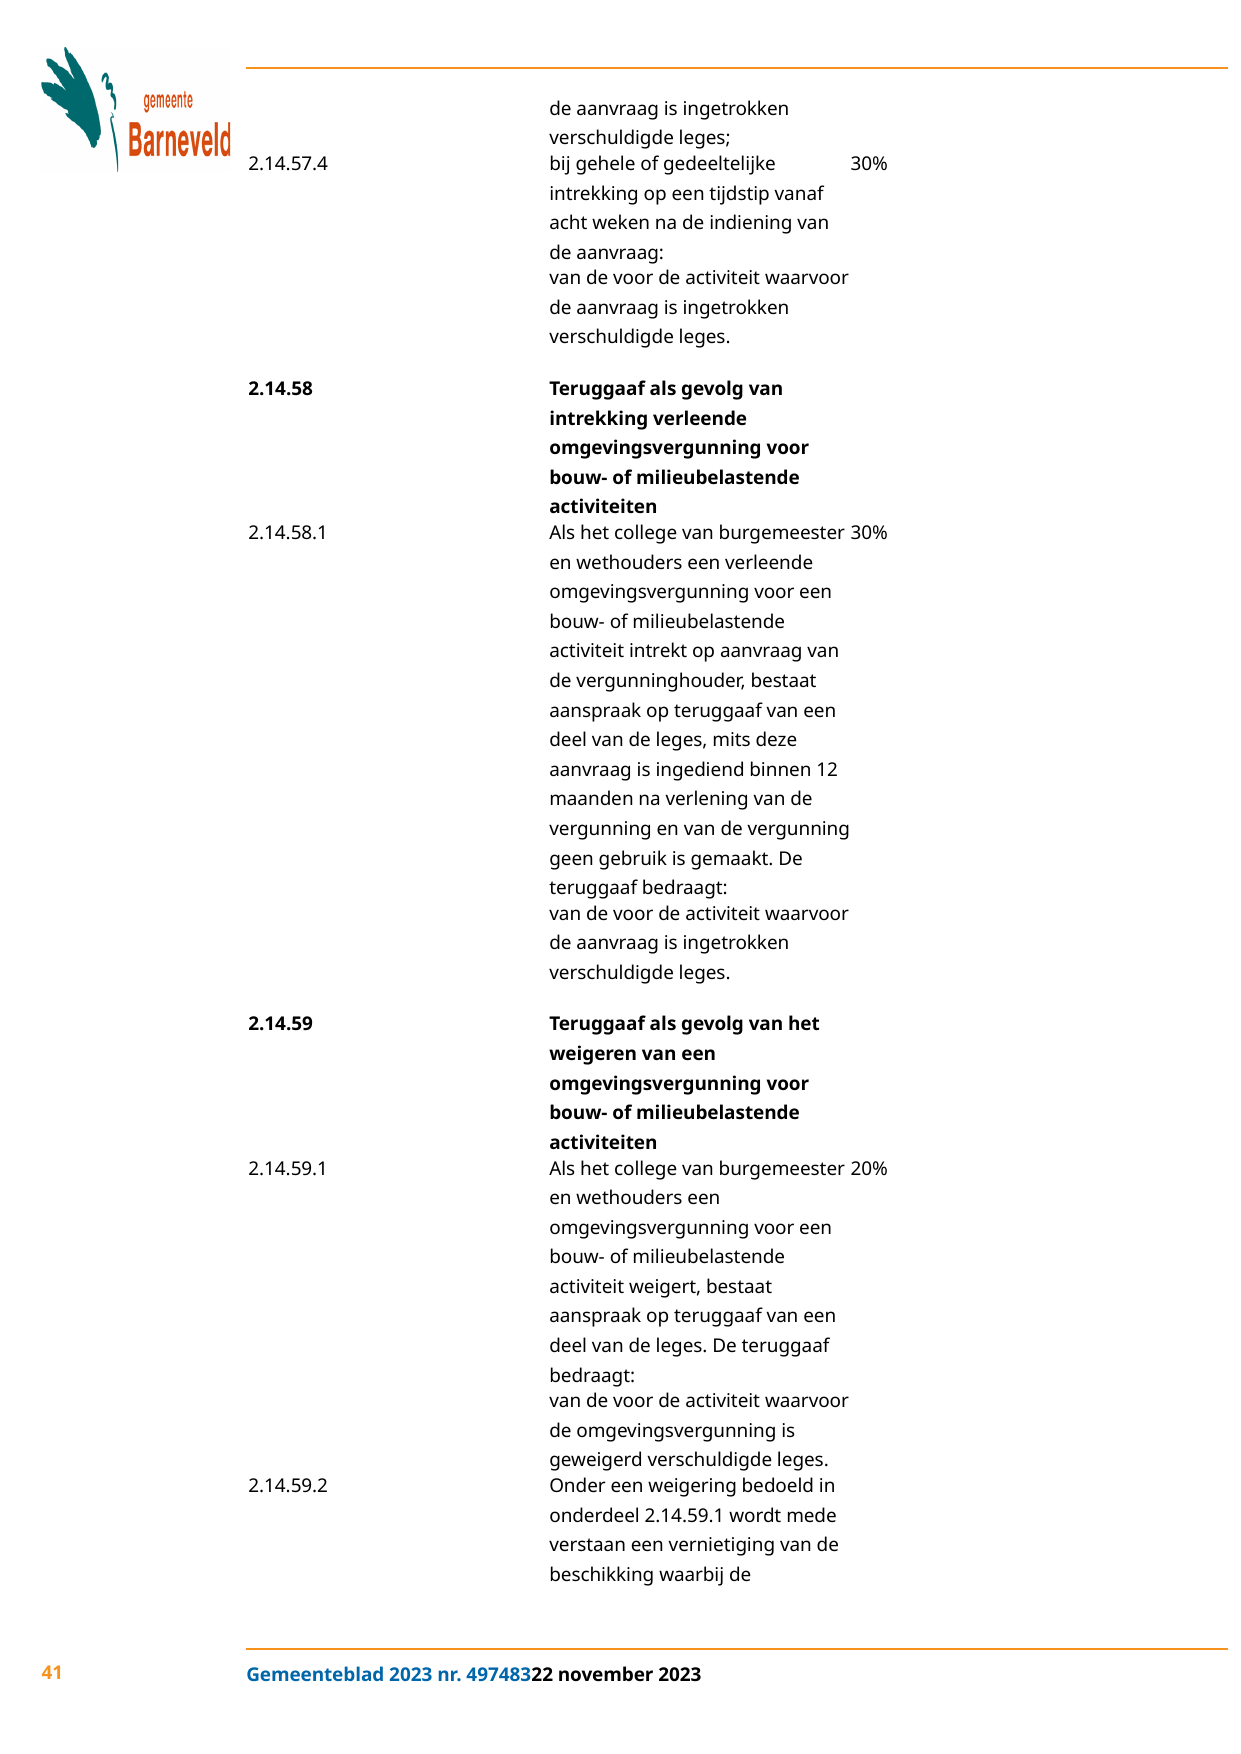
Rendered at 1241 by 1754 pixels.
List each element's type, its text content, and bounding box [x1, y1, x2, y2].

table_cell Teruggaaf als gevolg van intrekking verleende omgevingsvergunning voor bouw- of milieubelastende activiteiten [549, 375, 850, 519]
table_cell [850, 900, 1152, 985]
table_cell 2.14.59 [248, 1011, 549, 1155]
table_cell 2.14.58 [248, 375, 549, 519]
table_cell 30% [850, 150, 1152, 264]
table_cell Onder een weigering bedoeld in onderdeel 2.14.59.1 wordt mede verstaan een vernietiging van de beschikking waarbij de [549, 1473, 850, 1587]
table_cell 20% [850, 1155, 1152, 1387]
table_cell de aanvraag is ingetrokken verschuldigde leges; [549, 95, 850, 150]
table_cell [850, 1473, 1152, 1587]
table_cell van de voor de activiteit waarvoor de aanvraag is ingetrokken verschuldigde leges. [549, 900, 850, 985]
table_cell van de voor de activiteit waarvoor de aanvraag is ingetrokken verschuldigde leges. [549, 265, 850, 349]
table_cell 2.14.59.1 [248, 1155, 549, 1387]
table_cell 2.14.58.1 [248, 519, 549, 900]
table_cell 30% [850, 519, 1152, 900]
table_cell Als het college van burgemeester en wethouders een verleende omgevingsvergunning voor een bouw- of milieubelastende activiteit intrekt op aanvraag van de vergunninghouder, bestaat aanspraak op teruggaaf van een deel van de leges, mits deze aanvraag is ingediend binnen 12 maanden na verlening van de vergunning en van de vergunning geen gebruik is gemaakt. De teruggaaf bedraagt: [549, 519, 850, 900]
table_cell [248, 265, 549, 349]
picture [41, 47, 231, 172]
table_cell bij gehele of gedeeltelijke intrekking op een tijdstip vanaf acht weken na de indiening van de aanvraag: [549, 150, 850, 264]
table_cell [549, 350, 850, 375]
table_cell [850, 1011, 1152, 1155]
table_cell [248, 95, 549, 150]
table_cell [248, 900, 549, 985]
table_cell [850, 350, 1152, 375]
table_cell [850, 985, 1152, 1011]
table_cell 2.14.59.2 [248, 1473, 549, 1587]
table_cell van de voor de activiteit waarvoor de omgevingsvergunning is geweigerd verschuldigde leges. [549, 1388, 850, 1472]
table_cell [850, 95, 1152, 150]
table_cell Teruggaaf als gevolg van het weigeren van een omgevingsvergunning voor bouw- of milieubelastende activiteiten [549, 1011, 850, 1155]
table_cell [850, 265, 1152, 349]
table_cell Als het college van burgemeester en wethouders een omgevingsvergunning voor een bouw- of milieubelastende activiteit weigert, bestaat aanspraak op teruggaaf van een deel van de leges. De teruggaaf bedraagt: [549, 1155, 850, 1387]
table_cell [549, 985, 850, 1011]
table_cell [248, 1388, 549, 1472]
table_cell [248, 350, 549, 375]
table_cell [850, 375, 1152, 519]
table_cell [248, 985, 549, 1011]
table_cell 2.14.57.4 [248, 150, 549, 264]
table_cell [850, 1388, 1152, 1472]
